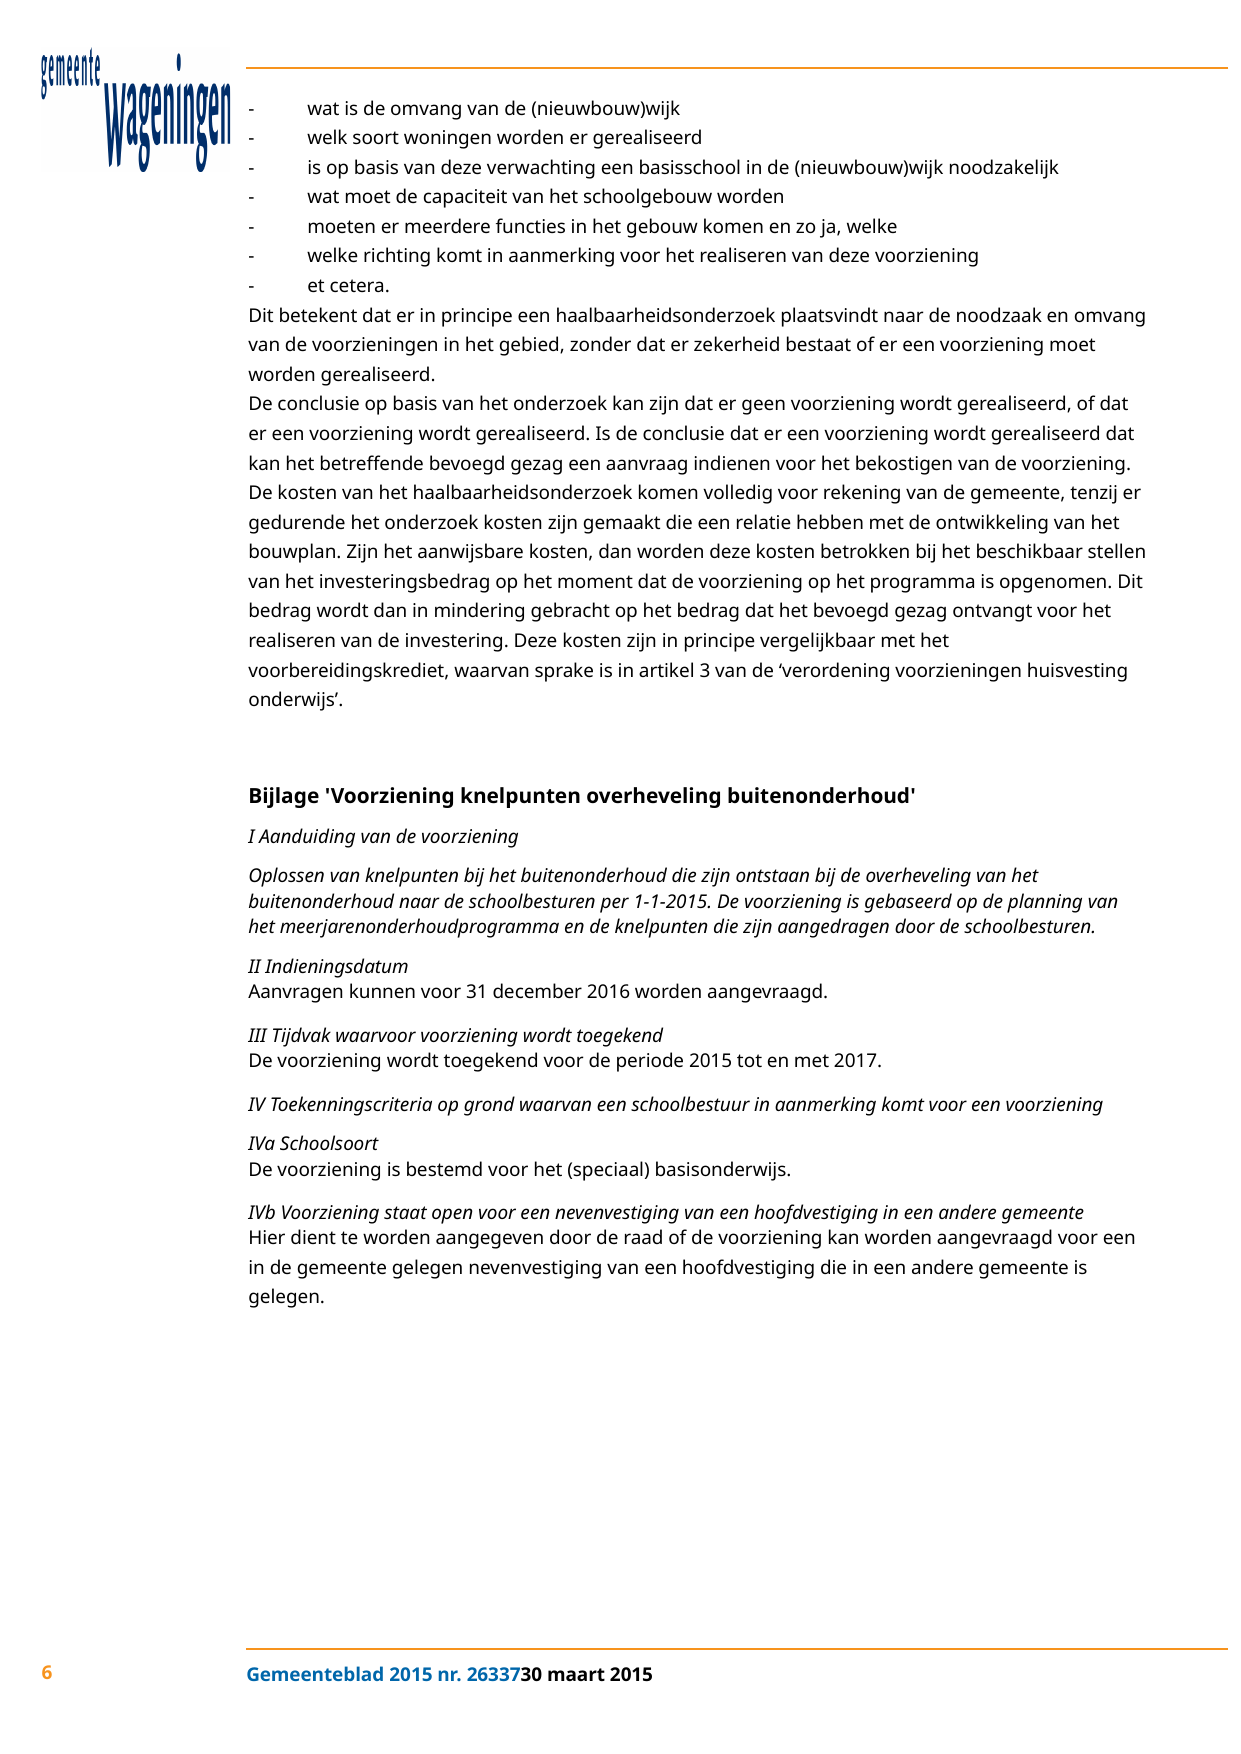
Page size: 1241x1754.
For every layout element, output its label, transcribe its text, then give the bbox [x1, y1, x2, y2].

list wat moet de capaciteit van het schoolgebouw worden [248, 183, 1152, 209]
text Bijlage 'Voorziening knelpunten overheveling buitenonderhoud' [248, 781, 1152, 809]
list is op basis van deze verwachting een basisschool in de (nieuwbouw)wijk noodzakelijk [248, 154, 1152, 180]
list welk soort woningen worden er gerealiseerd [248, 124, 1152, 150]
text Aanvragen kunnen voor 31 december 2016 worden aangevraagd. [248, 979, 1152, 1004]
text De kosten van het haalbaarheidsonderzoek komen volledig voor rekening van de gemeente, tenzij er gedurende het onderzoek kosten zijn gemaakt die een relatie hebben met de ontwikkeling van het bouwplan. Zijn het aanwijsbare kosten, dan worden deze kosten betrokken bij het beschikbaar stellen van het investeringsbedrag op het moment dat de voorziening op het programma is opgenomen. Dit bedrag wordt dan in mindering gebracht op het bedrag dat het bevoegd gezag ontvangt voor het realiseren van de investering. Deze kosten zijn in principe vergelijkbaar met het voorbereidingskrediet, waarvan sprake is in artikel 3 van de ‘verordening voorzieningen huisvesting onderwijs’. [248, 479, 1152, 712]
text IVa Schoolsoort [248, 1130, 1152, 1156]
list et cetera. [248, 272, 1152, 298]
text IVb Voorziening staat open voor een nevenvestiging van een hoofdvestiging in een andere gemeente [248, 1199, 1152, 1224]
list moeten er meerdere functies in het gebouw komen en zo ja, welke [248, 213, 1152, 239]
text Dit betekent dat er in principe een haalbaarheidsonderzoek plaatsvindt naar de noodzaak en omvang van de voorzieningen in het gebied, zonder dat er zekerheid bestaat of er een voorziening moet worden gerealiseerd. [248, 302, 1152, 387]
text II Indieningsdatum [248, 953, 1152, 979]
text De conclusie op basis van het onderzoek kan zijn dat er geen voorziening wordt gerealiseerd, of dat er een voorziening wordt gerealiseerd. Is de conclusie dat er een voorziening wordt gerealiseerd dat kan het betreffende bevoegd gezag een aanvraag indienen voor het bekostigen van de voorziening. [248, 391, 1152, 476]
list wat is de omvang van de (nieuwbouw)wijk [248, 95, 1152, 121]
text IV Toekenningscriteria op grond waarvan een schoolbestuur in aanmerking komt voor een voorziening [248, 1091, 1152, 1116]
text Hier dient te worden aangegeven door de raad of de voorziening kan worden aangevraagd voor een in de gemeente gelegen nevenvestiging van een hoofdvestiging die in een andere gemeente is gelegen. [248, 1224, 1152, 1309]
text III Tijdvak waarvoor voorziening wordt toegekend [248, 1022, 1152, 1048]
text Oplossen van knelpunten bij het buitenonderhoud die zijn ontstaan bij de overheveling van het buitenonderhoud naar de schoolbesturen per 1-1-2015. De voorziening is gebaseerd op de planning van het meerjarenonderhoudprogramma en de knelpunten die zijn aangedragen door de schoolbesturen. [248, 862, 1152, 939]
text De voorziening wordt toegekend voor de periode 2015 tot en met 2017. [248, 1048, 1152, 1073]
picture [41, 47, 231, 172]
list welke richting komt in aanmerking voor het realiseren van deze voorziening [248, 243, 1152, 268]
text De voorziening is bestemd voor het (speciaal) basisonderwijs. [248, 1156, 1152, 1181]
text I Aanduiding van de voorziening [248, 823, 1152, 849]
